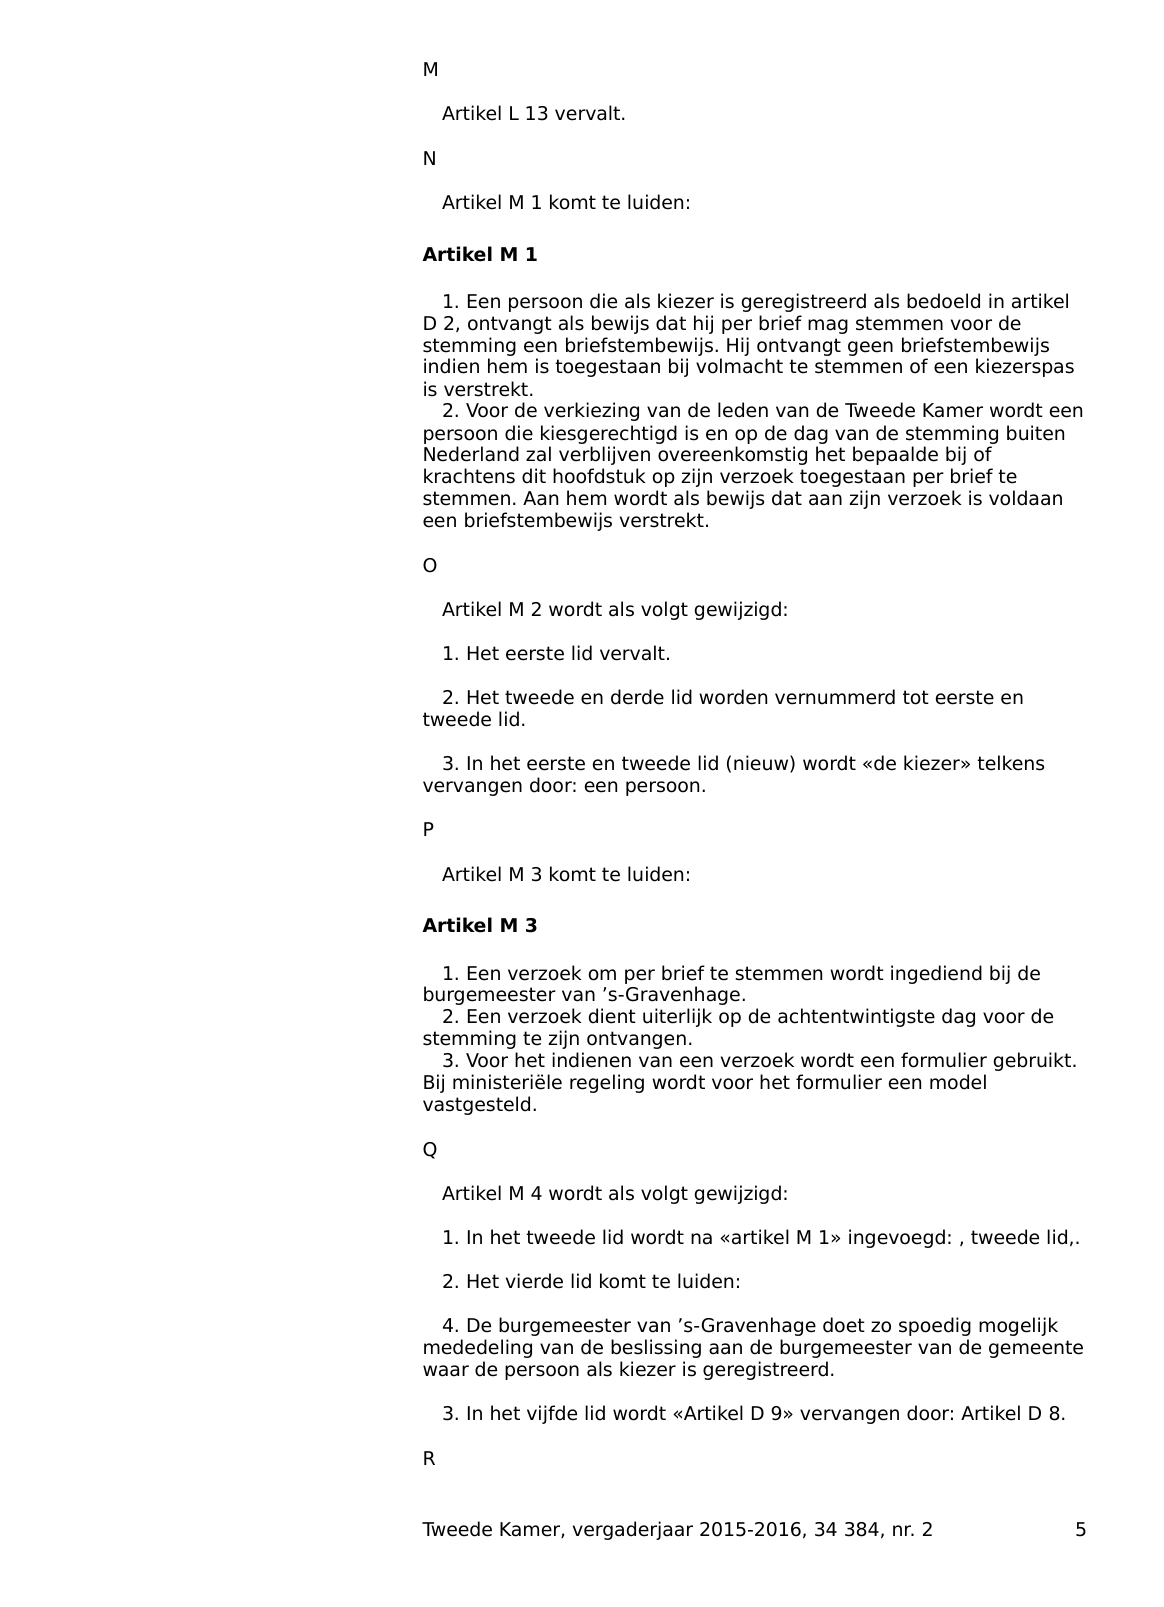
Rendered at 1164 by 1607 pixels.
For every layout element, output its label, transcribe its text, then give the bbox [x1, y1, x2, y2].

subtitle Artikel M 3 [422, 915, 1087, 937]
text Q [422, 1138, 1087, 1160]
text 3. Voor het indienen van een verzoek wordt een formulier gebruikt. Bij ministeriële regeling wordt voor het formulier een model vastgesteld. [422, 1050, 1087, 1116]
text Artikel M 2 wordt als volgt gewijzigd: [422, 599, 1087, 621]
text 1. Het eerste lid vervalt. [422, 643, 1087, 665]
text 2. Een verzoek dient uiterlijk op de achtentwintigste dag voor de stemming te zijn ontvangen. [422, 1006, 1087, 1050]
text 2. Het vierde lid komt te luiden: [422, 1271, 1087, 1293]
text Artikel L 13 vervalt. [422, 103, 1087, 125]
text 2. Het tweede en derde lid worden vernummerd tot eerste en tweede lid. [422, 687, 1087, 731]
text 2. Voor de verkiezing van de leden van de Tweede Kamer wordt een persoon die kiesgerechtigd is en op de dag van de stemming buiten Nederland zal verblijven overeenkomstig het bepaalde bij of krachtens dit hoofdstuk op zijn verzoek toegestaan per brief te stemmen. Aan hem wordt als bewijs dat aan zijn verzoek is voldaan een briefstembewijs verstrekt. [422, 400, 1087, 532]
text 1. Een verzoek om per brief te stemmen wordt ingediend bij de burgemeester van ’s-Gravenhage. [422, 962, 1087, 1006]
text P [422, 819, 1087, 841]
text R [422, 1447, 1087, 1469]
text O [422, 554, 1087, 576]
text Artikel M 1 komt te luiden: [422, 192, 1087, 213]
text 3. In het eerste en tweede lid (nieuw) wordt «de kiezer» telkens vervangen door: een persoon. [422, 753, 1087, 797]
text 1. Een persoon die als kiezer is geregistreerd als bedoeld in artikel D 2, ontvangt als bewijs dat hij per brief mag stemmen voor de stemming een briefstembewijs. Hij ontvangt geen briefstembewijs indien hem is toegestaan bij volmacht te stemmen of een kiezerspas is verstrekt. [422, 291, 1087, 400]
text N [422, 147, 1087, 169]
text 4. De burgemeester van ’s-Gravenhage doet zo spoedig mogelijk mededeling van de beslissing aan de burgemeester van de gemeente waar de persoon als kiezer is geregistreerd. [422, 1315, 1087, 1381]
text M [422, 59, 1087, 81]
text Artikel M 4 wordt als volgt gewijzigd: [422, 1183, 1087, 1204]
subtitle Artikel M 1 [422, 243, 1087, 266]
text 3. In het vijfde lid wordt «Artikel D 9» vervangen door: Artikel D 8. [422, 1403, 1087, 1425]
text 1. In het tweede lid wordt na «artikel M 1» ingevoegd: , tweede lid,. [422, 1227, 1087, 1249]
text Artikel M 3 komt te luiden: [422, 863, 1087, 885]
